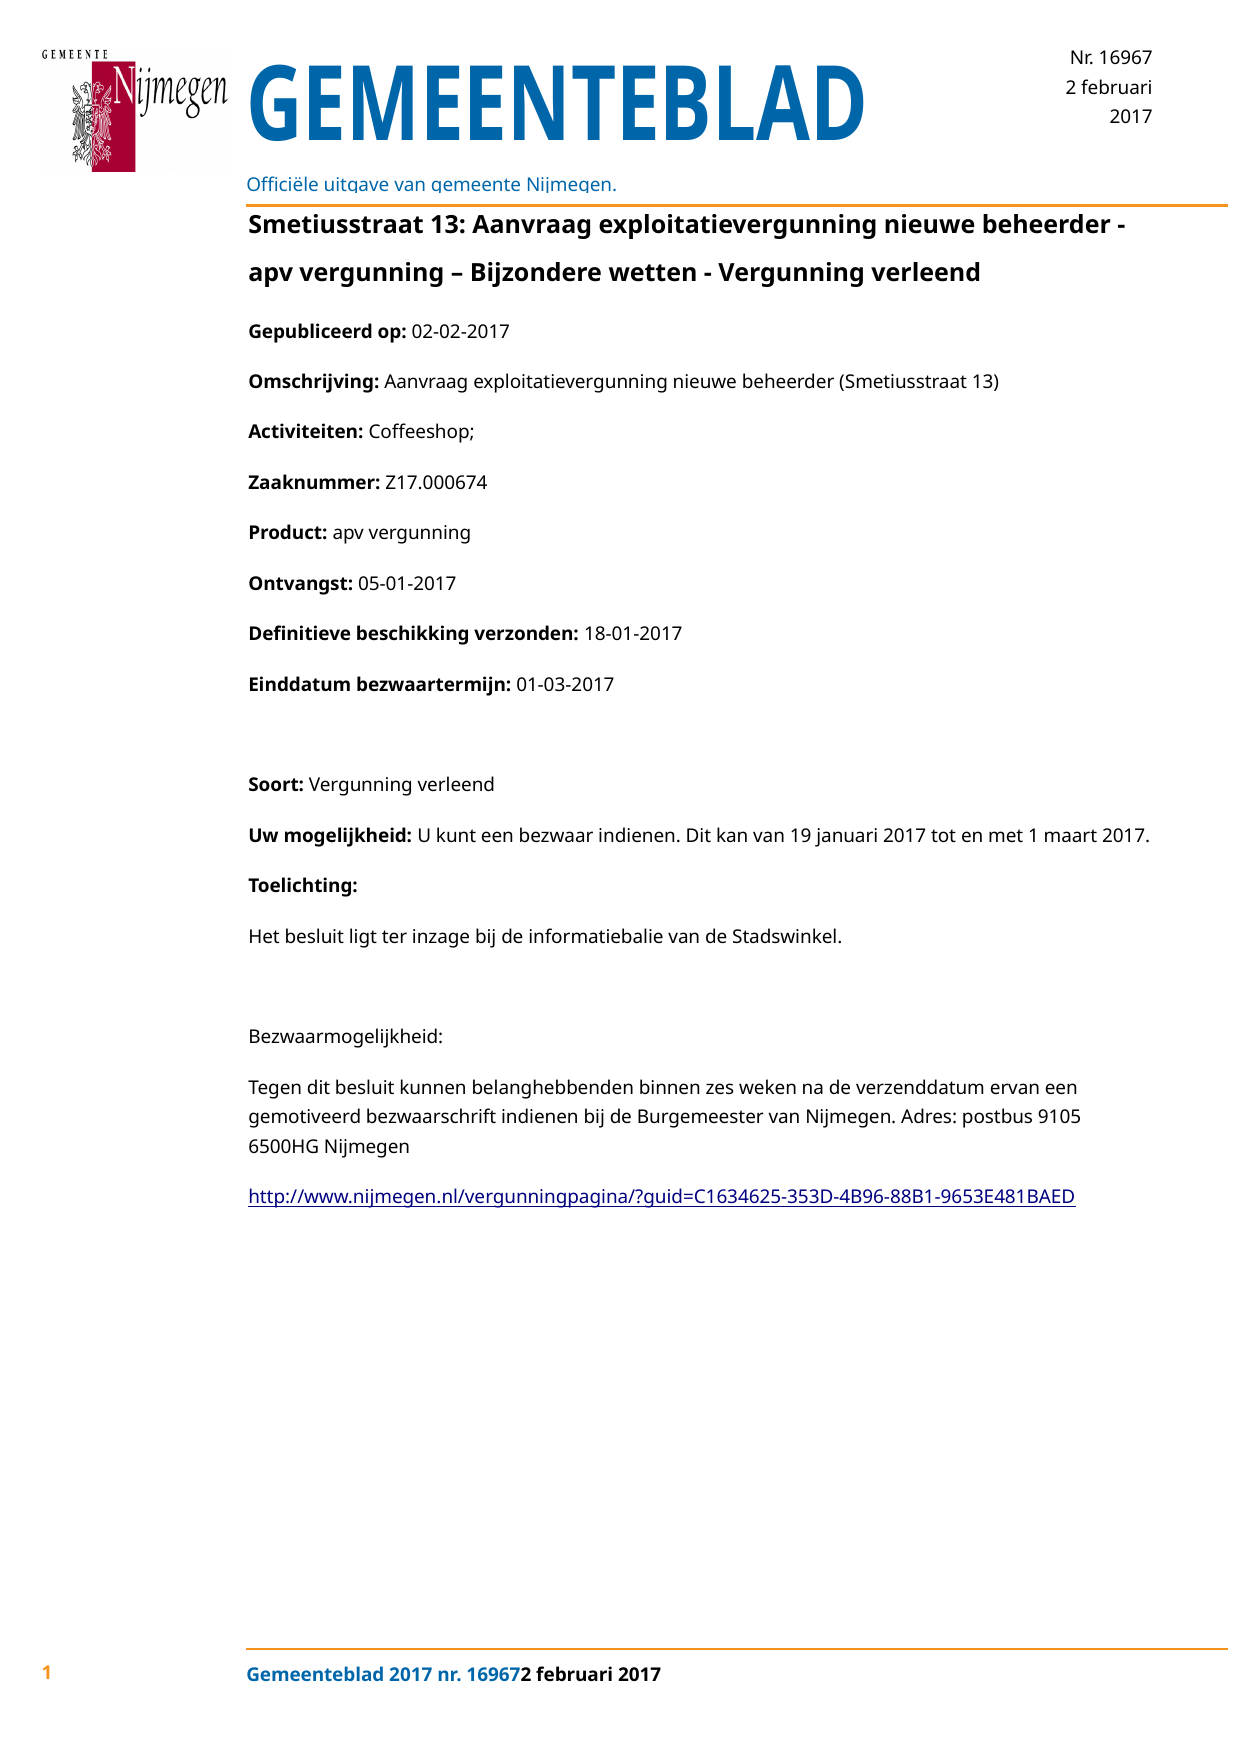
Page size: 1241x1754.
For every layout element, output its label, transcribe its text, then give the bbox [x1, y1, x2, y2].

text Definitieve beschikking verzonden: 18-01-2017 [248, 620, 1152, 646]
text Toelichting: [248, 872, 1152, 898]
picture [41, 47, 231, 172]
text Gepubliceerd op: 02-02-2017 [248, 318, 1152, 344]
text Tegen dit besluit kunnen belanghebbenden binnen zes weken na de verzenddatum ervan een gemotiveerd bezwaarschrift indienen bij de Burgemeester van Nijmegen. Adres: postbus 9105 6500HG Nijmegen [248, 1074, 1152, 1159]
text Ontvangst: 05-01-2017 [248, 570, 1152, 596]
text Uw mogelijkheid: U kunt een bezwaar indienen. Dit kan van 19 januari 2017 tot en met 1 maart 2017. [248, 822, 1152, 848]
text Zaaknummer: Z17.000674 [248, 469, 1152, 495]
text Omschrijving: Aanvraag exploitatievergunning nieuwe beheerder (Smetiusstraat 13) [248, 368, 1152, 394]
text Smetiusstraat 13: Aanvraag exploitatievergunning nieuwe beheerder - apv vergunning – Bijzondere wetten - Vergunning verleend [248, 207, 1152, 288]
text Het besluit ligt ter inzage bij de informatiebalie van de Stadswinkel. [248, 923, 1152, 949]
text Soort: Vergunning verleend [248, 772, 1152, 797]
text Bezwaarmogelijkheid: [248, 1024, 1152, 1049]
text http://www.nijmegen.nl/vergunningpagina/?guid=C1634625-353D-4B96-88B1-9653E481BAED [248, 1184, 1152, 1209]
text Activiteiten: Coffeeshop; [248, 419, 1152, 444]
text Product: apv vergunning [248, 519, 1152, 545]
text Einddatum bezwaartermijn: 01-03-2017 [248, 671, 1152, 697]
